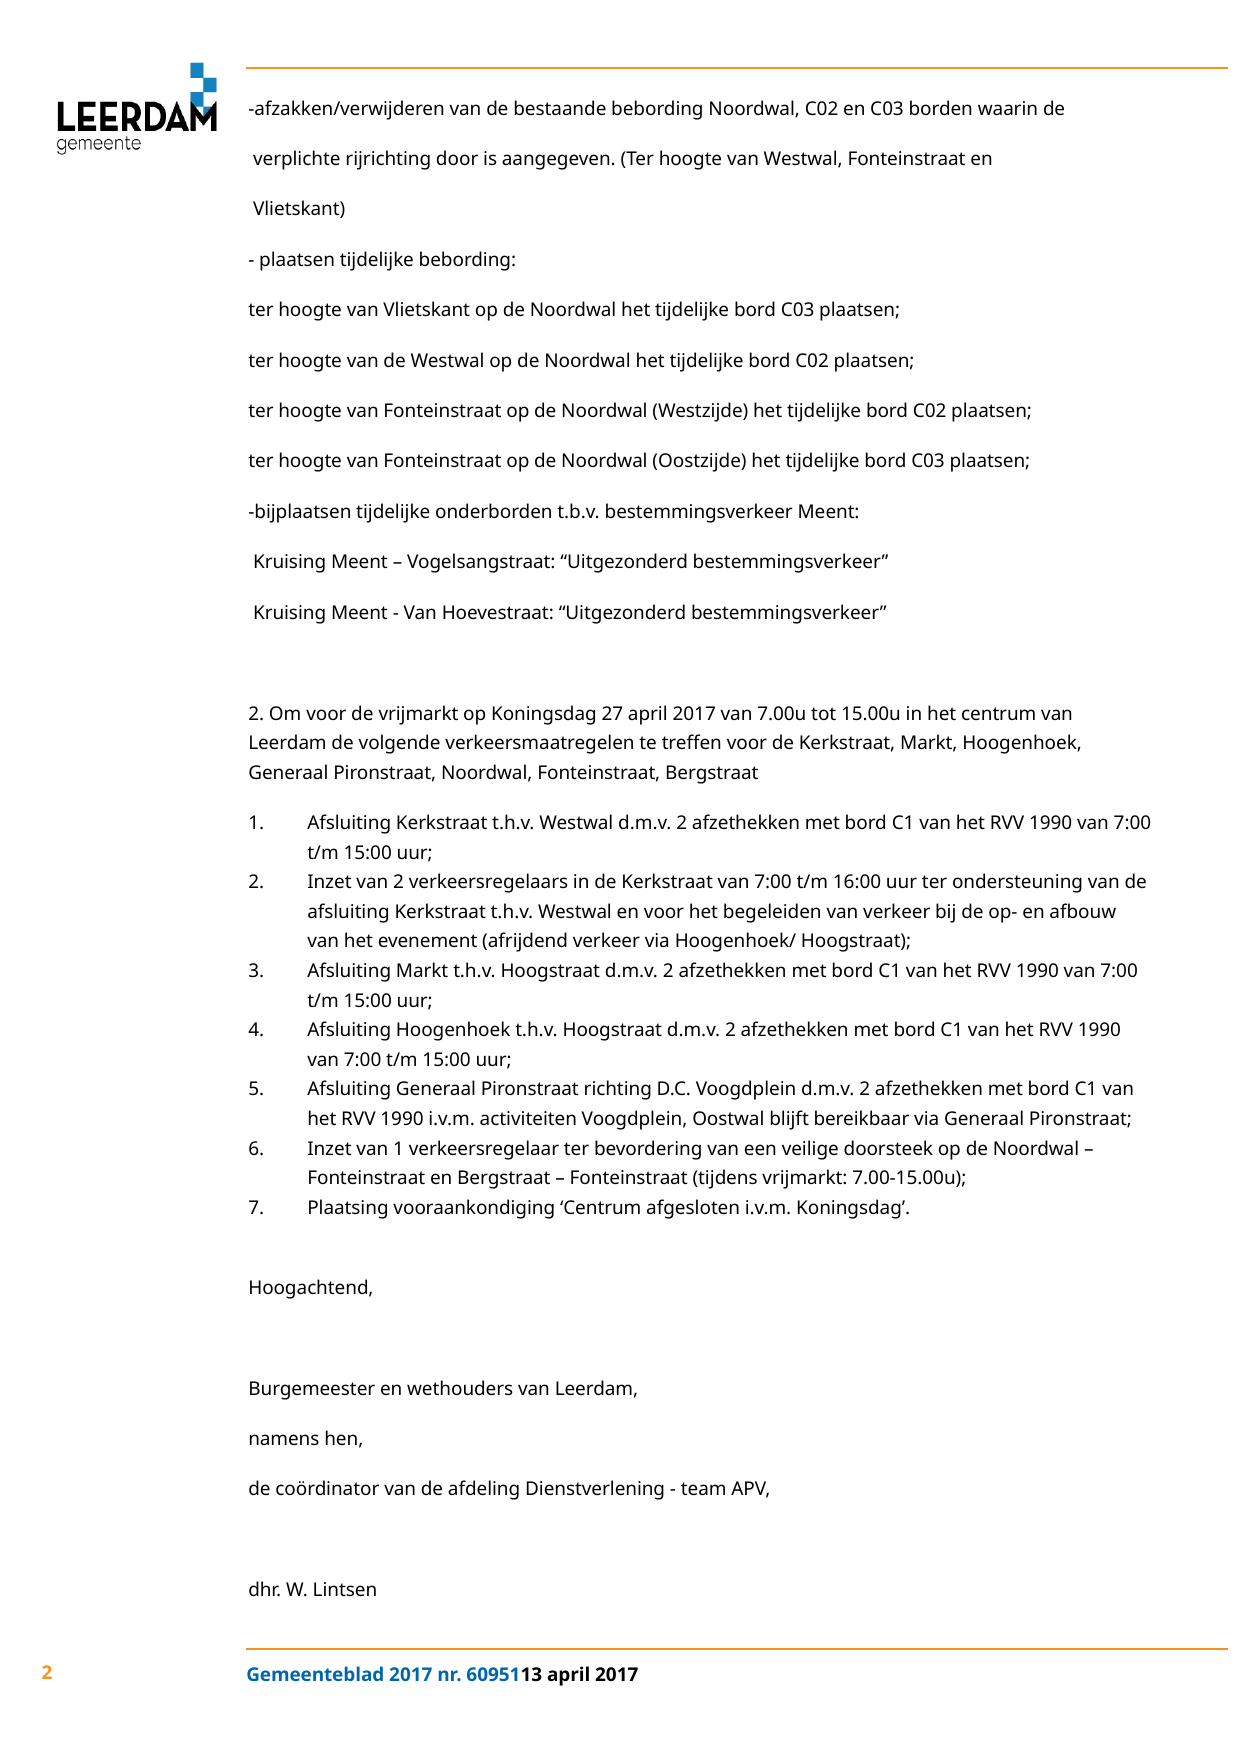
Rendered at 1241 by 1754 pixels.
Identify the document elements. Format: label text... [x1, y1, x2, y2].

text de coördinator van de afdeling Dienstverlening - team APV, [248, 1476, 1152, 1501]
text ter hoogte van de Westwal op de Noordwal het tijdelijke bord C02 plaatsen; [248, 347, 1152, 373]
text Kruising Meent - Van Hoevestraat: “Uitgezonderd bestemmingsverkeer” [248, 599, 1152, 625]
list Inzet van 2 verkeersregelaars in de Kerkstraat van 7:00 t/m 16:00 uur ter ondersteuning van de afsluiting Kerkstraat t.h.v. Westwal en voor het begeleiden van verkeer bij de op- en afbouw van het evenement (afrijdend verkeer via Hoogenhoek/ Hoogstraat); [248, 868, 1152, 953]
text Vlietskant) [248, 196, 1152, 221]
text Kruising Meent – Vogelsangstraat: “Uitgezonderd bestemmingsverkeer” [248, 548, 1152, 574]
text dhr. W. Lintsen [248, 1576, 1152, 1602]
text verplichte rijrichting door is aangegeven. (Ter hoogte van Westwal, Fonteinstraat en [248, 145, 1152, 171]
text - plaatsen tijdelijke bebording: [248, 246, 1152, 272]
picture [41, 47, 231, 172]
text -afzakken/verwijderen van de bestaande bebording Noordwal, C02 en C03 borden waarin de [248, 95, 1152, 121]
list Plaatsing vooraankondiging ‘Centrum afgesloten i.v.m. Koningsdag’. [248, 1194, 1152, 1220]
list Afsluiting Kerkstraat t.h.v. Westwal d.m.v. 2 afzethekken met bord C1 van het RVV 1990 van 7:00 t/m 15:00 uur; [248, 809, 1152, 865]
text ter hoogte van Fonteinstraat op de Noordwal (Oostzijde) het tijdelijke bord C03 plaatsen; [248, 448, 1152, 473]
text Burgemeester en wethouders van Leerdam, [248, 1375, 1152, 1401]
list Afsluiting Generaal Pironstraat richting D.C. Voogdplein d.m.v. 2 afzethekken met bord C1 van het RVV 1990 i.v.m. activiteiten Voogdplein, Oostwal blijft bereikbaar via Generaal Pironstraat; [248, 1076, 1152, 1131]
text -bijplaatsen tijdelijke onderborden t.b.v. bestemmingsverkeer Meent: [248, 498, 1152, 524]
text ter hoogte van Fonteinstraat op de Noordwal (Westzijde) het tijdelijke bord C02 plaatsen; [248, 397, 1152, 423]
list Afsluiting Markt t.h.v. Hoogstraat d.m.v. 2 afzethekken met bord C1 van het RVV 1990 van 7:00 t/m 15:00 uur; [248, 957, 1152, 1013]
text namens hen, [248, 1425, 1152, 1451]
list Inzet van 1 verkeersregelaar ter bevordering van een veilige doorsteek op de Noordwal – Fonteinstraat en Bergstraat – Fonteinstraat (tijdens vrijmarkt: 7.00-15.00u); [248, 1135, 1152, 1190]
text ter hoogte van Vlietskant op de Noordwal het tijdelijke bord C03 plaatsen; [248, 296, 1152, 322]
list Afsluiting Hoogenhoek t.h.v. Hoogstraat d.m.v. 2 afzethekken met bord C1 van het RVV 1990 van 7:00 t/m 15:00 uur; [248, 1016, 1152, 1072]
text 2. Om voor de vrijmarkt op Koningsdag 27 april 2017 van 7.00u tot 15.00u in het centrum van Leerdam de volgende verkeersmaatregelen te treffen voor de Kerkstraat, Markt, Hoogenhoek, Generaal Pironstraat, Noordwal, Fonteinstraat, Bergstraat [248, 700, 1152, 785]
text Hoogachtend, [248, 1274, 1152, 1300]
